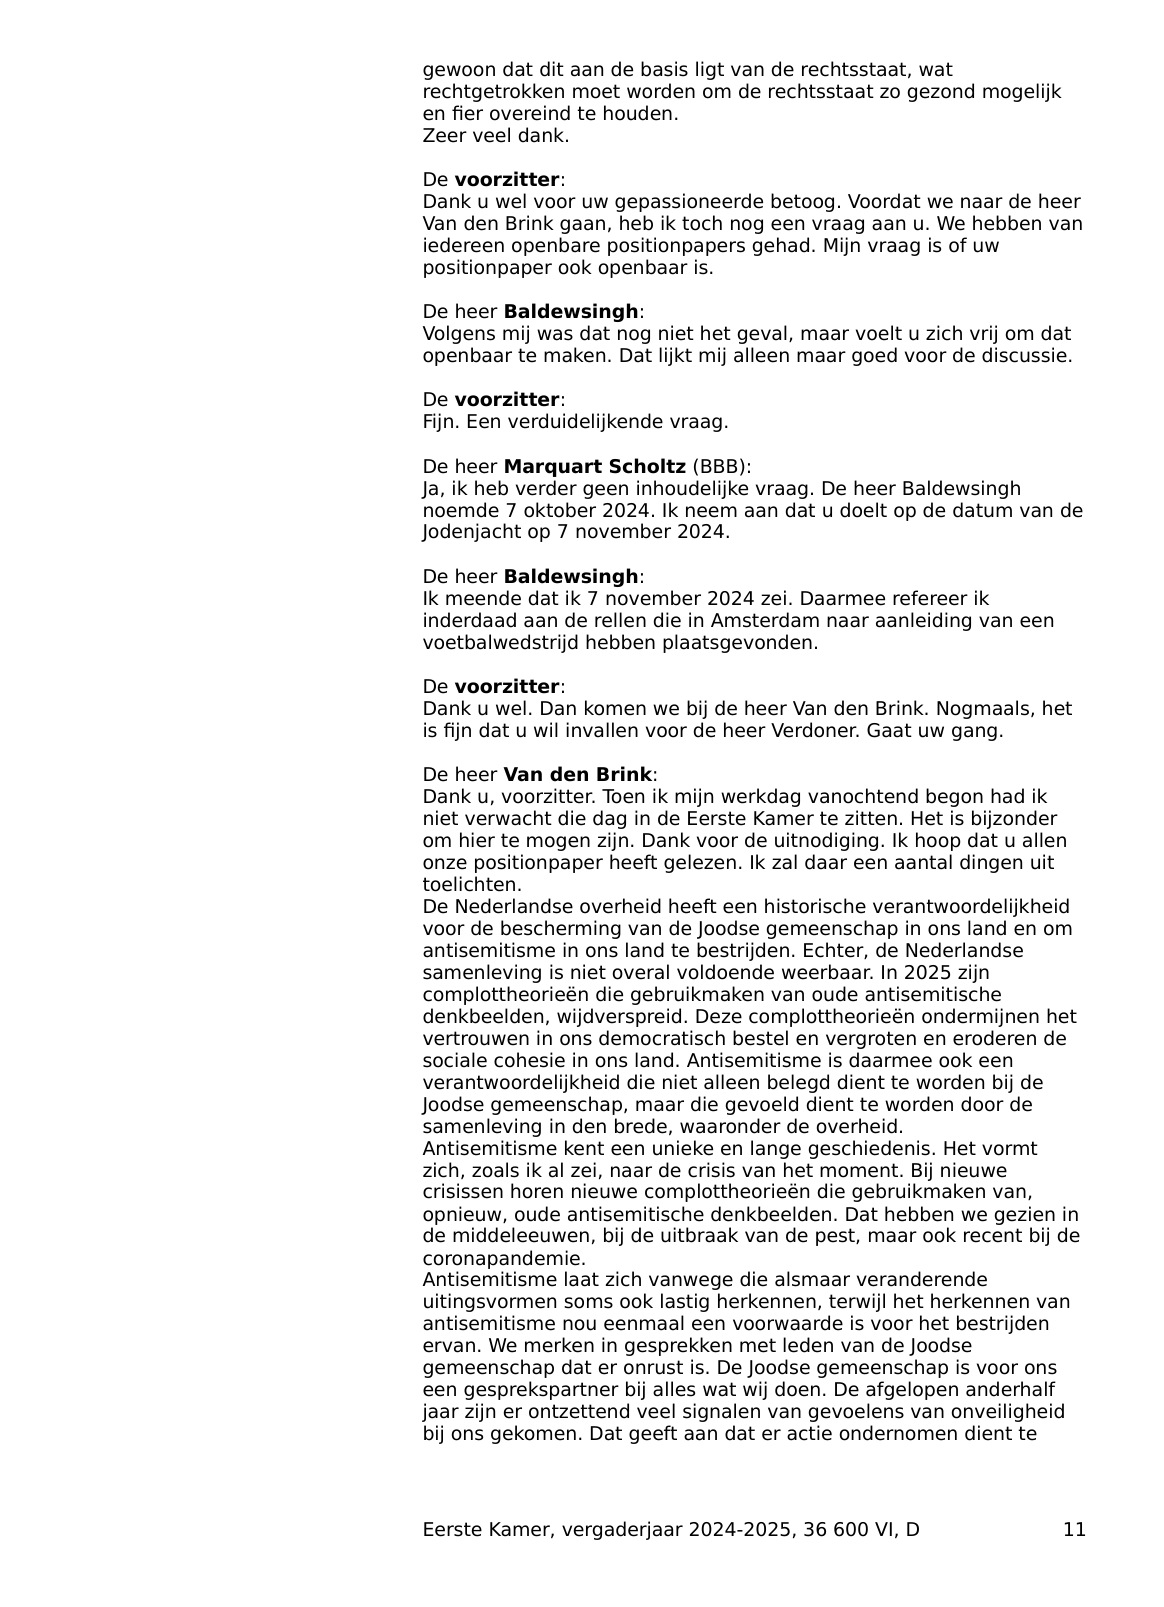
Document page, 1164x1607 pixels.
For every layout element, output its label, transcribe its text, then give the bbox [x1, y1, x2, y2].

text Zeer veel dank. [422, 125, 1087, 147]
text De heer Marquart Scholtz (BBB): [422, 456, 1087, 477]
text De voorzitter: [422, 169, 1087, 191]
text De heer Baldewsingh: [422, 301, 1087, 323]
text Dank u, voorzitter. Toen ik mijn werkdag vanochtend begon had ik niet verwacht die dag in de Eerste Kamer te zitten. Het is bijzonder om hier te mogen zijn. Dank voor de uitnodiging. Ik hoop dat u allen onze positionpaper heeft gelezen. Ik zal daar een aantal dingen uit toelichten. [422, 786, 1087, 896]
text Ja, ik heb verder geen inhoudelijke vraag. De heer Baldewsingh noemde 7 oktober 2024. Ik neem aan dat u doelt op de datum van de Jodenjacht op 7 november 2024. [422, 477, 1087, 543]
text De voorzitter: [422, 389, 1087, 411]
text De Nederlandse overheid heeft een historische verantwoordelijkheid voor de bescherming van de Joodse gemeenschap in ons land en om antisemitisme in ons land te bestrijden. Echter, de Nederlandse samenleving is niet overal voldoende weerbaar. In 2025 zijn complottheorieën die gebruikmaken van oude antisemitische denkbeelden, wijdverspreid. Deze complottheorieën ondermijnen het vertrouwen in ons democratisch bestel en vergroten en eroderen de sociale cohesie in ons land. Antisemitisme is daarmee ook een verantwoordelijkheid die niet alleen belegd dient te worden bij de Joodse gemeenschap, maar die gevoeld dient te worden door de samenleving in den brede, waaronder de overheid. [422, 896, 1087, 1137]
text Volgens mij was dat nog niet het geval, maar voelt u zich vrij om dat openbaar te maken. Dat lijkt mij alleen maar goed voor de discussie. [422, 323, 1087, 367]
text Ik meende dat ik 7 november 2024 zei. Daarmee refereer ik inderdaad aan de rellen die in Amsterdam naar aanleiding van een voetbalwedstrijd hebben plaatsgevonden. [422, 588, 1087, 653]
text Fijn. Een verduidelijkende vraag. [422, 411, 1087, 433]
text Dank u wel voor uw gepassioneerde betoog. Voordat we naar de heer Van den Brink gaan, heb ik toch nog een vraag aan u. We hebben van iedereen openbare positionpapers gehad. Mijn vraag is of uw positionpaper ook openbaar is. [422, 191, 1087, 279]
text De voorzitter: [422, 676, 1087, 698]
text De heer Van den Brink: [422, 764, 1087, 786]
text gewoon dat dit aan de basis ligt van de rechtsstaat, wat rechtgetrokken moet worden om de rechtsstaat zo gezond mogelijk en fier overeind te houden. [422, 59, 1087, 125]
text Dank u wel. Dan komen we bij de heer Van den Brink. Nogmaals, het is fijn dat u wil invallen voor de heer Verdoner. Gaat uw gang. [422, 698, 1087, 742]
text Antisemitisme kent een unieke en lange geschiedenis. Het vormt zich, zoals ik al zei, naar de crisis van het moment. Bij nieuwe crisissen horen nieuwe complottheorieën die gebruikmaken van, opnieuw, oude antisemitische denkbeelden. Dat hebben we gezien in de middeleeuwen, bij de uitbraak van de pest, maar ook recent bij de coronapandemie. [422, 1137, 1087, 1269]
text Antisemitisme laat zich vanwege die alsmaar veranderende uitingsvormen soms ook lastig herkennen, terwijl het herkennen van antisemitisme nou eenmaal een voorwaarde is voor het bestrijden ervan. We merken in gesprekken met leden van de Joodse gemeenschap dat er onrust is. De Joodse gemeenschap is voor ons een gesprekspartner bij alles wat wij doen. De afgelopen anderhalf jaar zijn er ontzettend veel signalen van gevoelens van onveiligheid bij ons gekomen. Dat geeft aan dat er actie ondernomen dient te [422, 1269, 1087, 1445]
text De heer Baldewsingh: [422, 566, 1087, 588]
